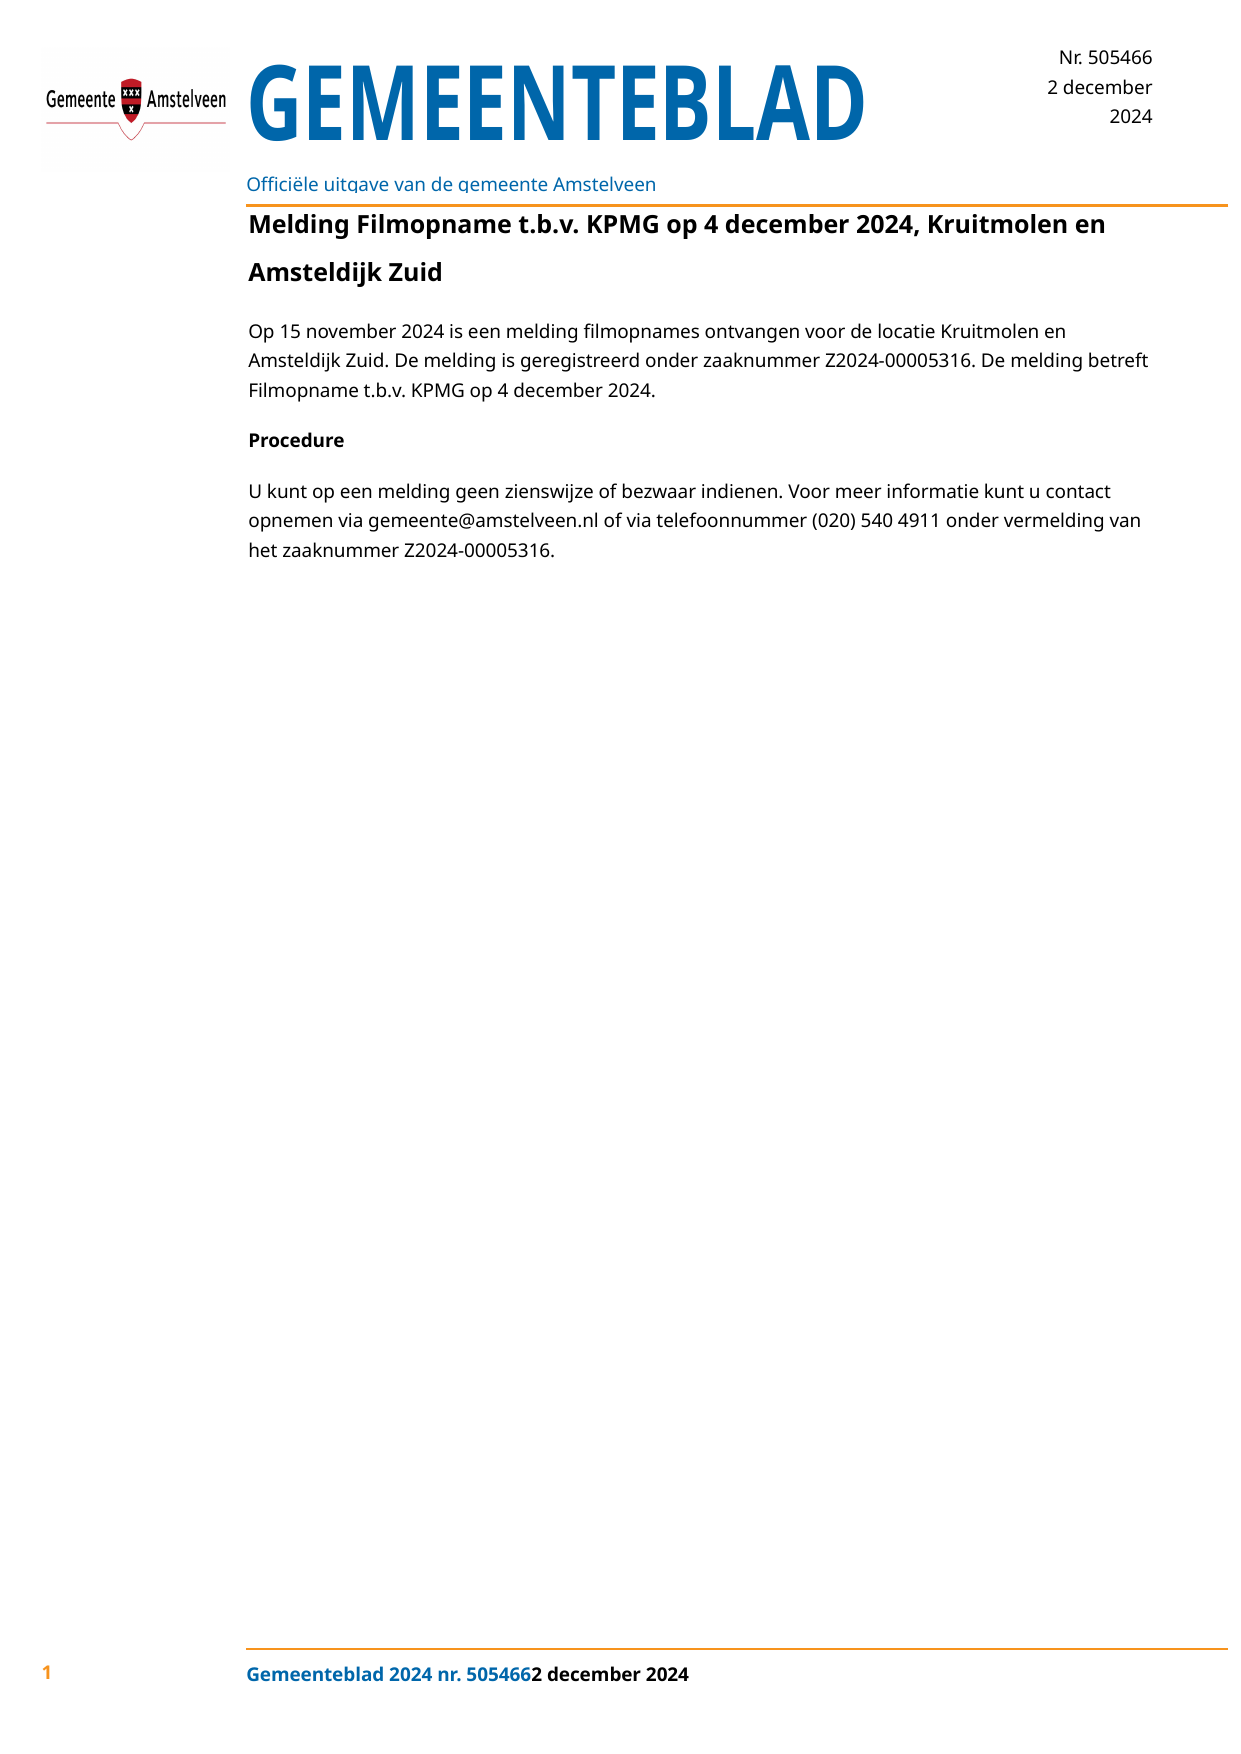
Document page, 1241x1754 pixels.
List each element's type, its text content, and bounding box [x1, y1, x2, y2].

picture [41, 47, 231, 172]
text Melding Filmopname t.b.v. KPMG op 4 december 2024, Kruitmolen en Amsteldijk Zuid [248, 207, 1152, 288]
text Procedure [248, 427, 1152, 453]
text Op 15 november 2024 is een melding filmopnames ontvangen voor de locatie Kruitmolen en Amsteldijk Zuid. De melding is geregistreerd onder zaaknummer Z2024-00005316. De melding betreft Filmopname t.b.v. KPMG op 4 december 2024. [248, 318, 1152, 403]
text U kunt op een melding geen zienswijze of bezwaar indienen. Voor meer informatie kunt u contact opnemen via gemeente@amstelveen.nl of via telefoonnummer (020) 540 4911 onder vermelding van het zaaknummer Z2024-00005316. [248, 478, 1152, 563]
